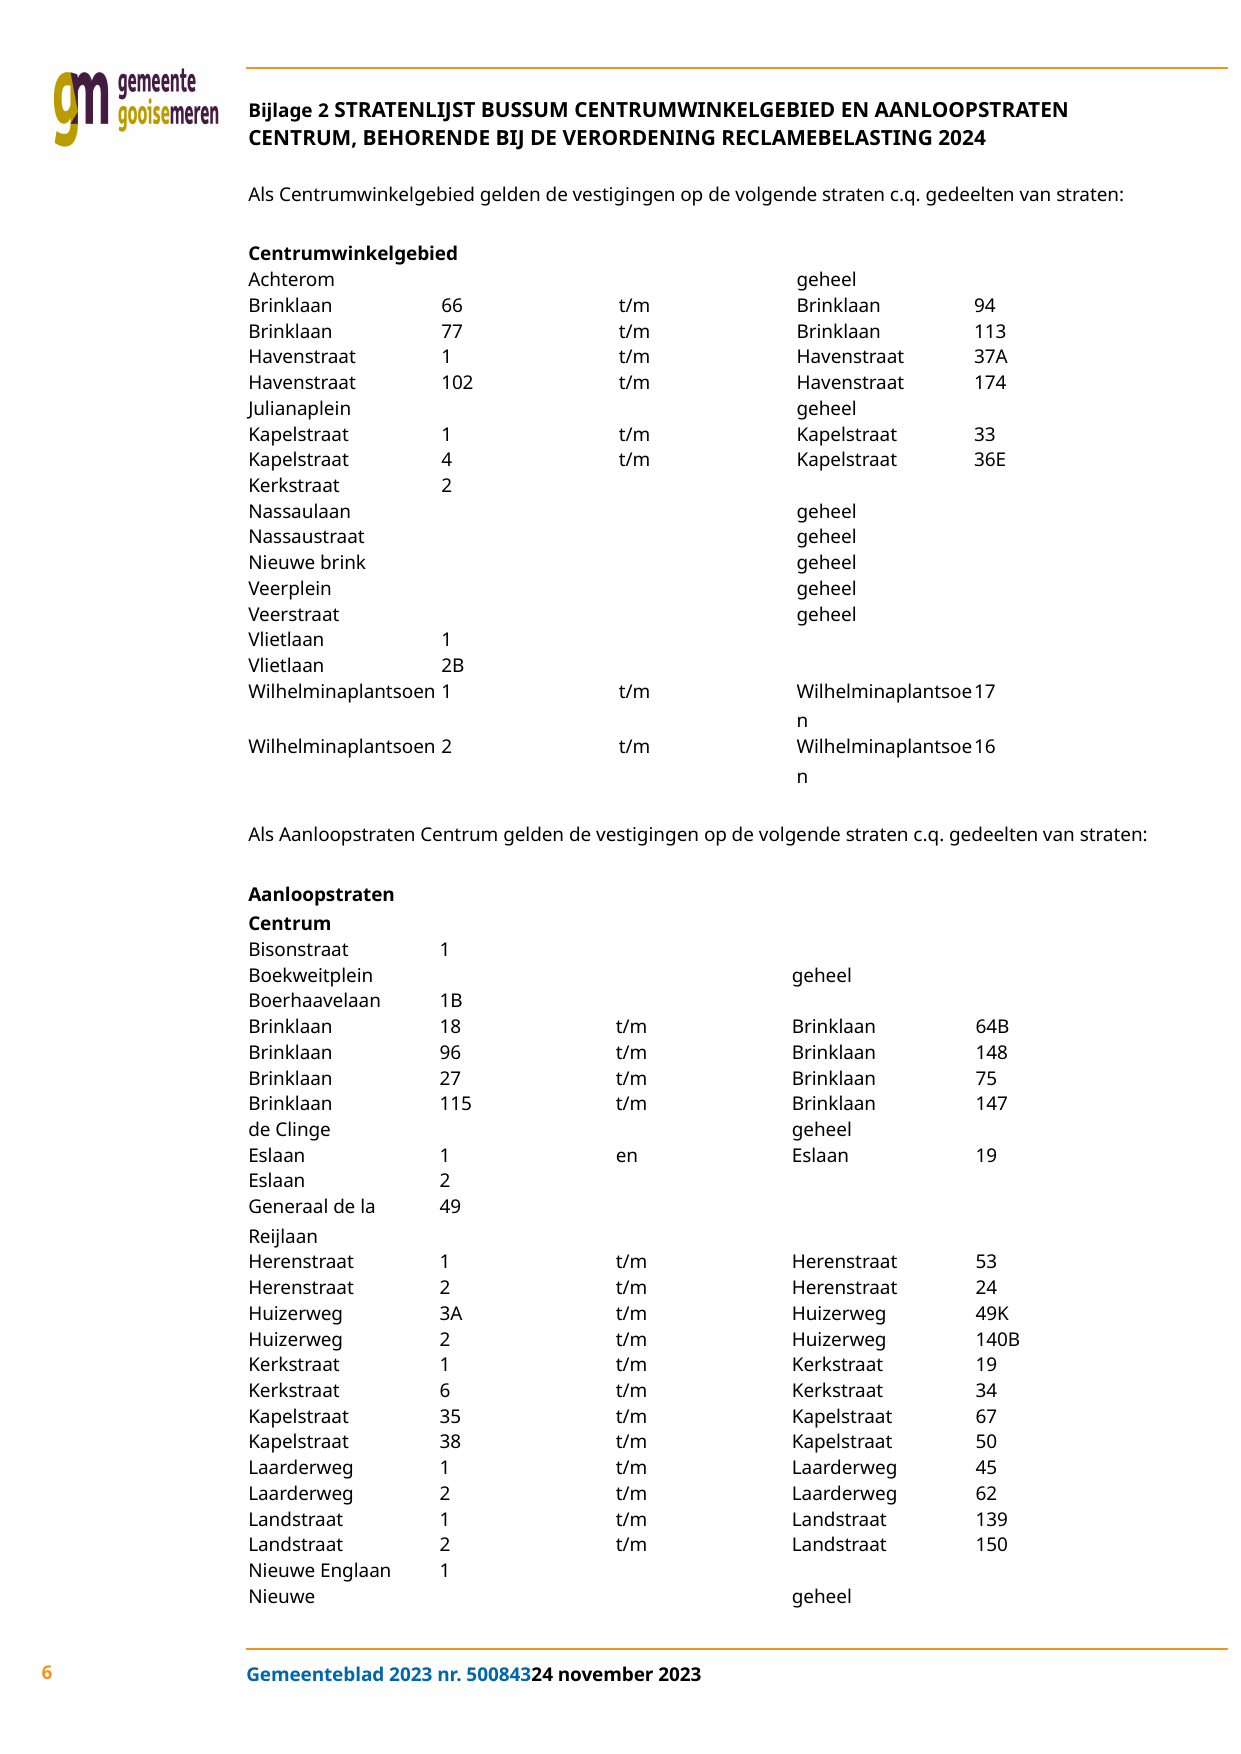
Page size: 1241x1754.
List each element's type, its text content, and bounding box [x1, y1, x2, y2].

table_cell Kerkstraat [248, 472, 441, 498]
table_cell [619, 652, 796, 678]
table_cell [796, 472, 974, 498]
table_cell [974, 498, 1152, 524]
table_cell Nassaustraat [248, 524, 441, 549]
table_cell Veerstraat [248, 601, 441, 627]
table_cell Eslaan [248, 1168, 439, 1193]
table_cell [616, 1116, 792, 1142]
table_cell Kapelstraat [792, 1403, 975, 1429]
table_cell Laarderweg [792, 1455, 975, 1480]
table_cell [975, 1168, 1152, 1193]
table_cell Brinklaan [248, 1090, 439, 1116]
table_cell Vlietlaan [248, 627, 441, 652]
table_cell Kapelstraat [796, 421, 974, 446]
table_cell 18 [439, 1013, 616, 1039]
table_cell 147 [975, 1090, 1152, 1116]
table_cell 3A [439, 1300, 616, 1326]
table_cell t/m [619, 733, 796, 789]
table_cell 1 [439, 1142, 616, 1168]
table_cell [619, 498, 796, 524]
table_cell Kapelstraat [248, 1429, 439, 1454]
table_cell 34 [975, 1377, 1152, 1403]
table_cell 19 [975, 1142, 1152, 1168]
table_cell 2B [441, 652, 619, 678]
table_cell t/m [619, 678, 796, 733]
table_cell [974, 652, 1152, 678]
table_cell 1 [439, 1506, 616, 1532]
table_cell Landstraat [792, 1532, 975, 1557]
table_cell t/m [619, 369, 796, 395]
table_cell Huizerweg [792, 1300, 975, 1326]
table_cell 45 [975, 1455, 1152, 1480]
table_cell t/m [616, 1039, 792, 1065]
table_cell t/m [616, 1274, 792, 1300]
table_cell 24 [975, 1274, 1152, 1300]
table_cell t/m [616, 1326, 792, 1352]
table_cell en [616, 1142, 792, 1168]
table_cell [616, 962, 792, 987]
table_cell [616, 988, 792, 1013]
table_cell [619, 601, 796, 627]
table_cell Nieuwe brink [248, 549, 441, 575]
table_cell [441, 549, 619, 575]
table_cell Achterom [248, 266, 441, 292]
table_cell [974, 601, 1152, 627]
table_cell 1 [441, 344, 619, 369]
table_cell Nieuwe Englaan [248, 1558, 439, 1583]
table_cell 102 [441, 369, 619, 395]
table_cell t/m [616, 1013, 792, 1039]
table_cell [441, 575, 619, 601]
table_cell Brinklaan [792, 1090, 975, 1116]
table_cell t/m [616, 1249, 792, 1274]
table_cell [441, 524, 619, 549]
table_cell 1 [441, 627, 619, 652]
table_cell Nassaulaan [248, 498, 441, 524]
table_cell 67 [975, 1403, 1152, 1429]
table_cell Brinklaan [248, 318, 441, 343]
table_cell Landstraat [248, 1506, 439, 1532]
table_cell geheel [796, 524, 974, 549]
table_cell t/m [619, 318, 796, 343]
table_cell 2 [439, 1274, 616, 1300]
table_cell [616, 1583, 792, 1609]
table_cell [975, 1583, 1152, 1609]
picture [41, 47, 231, 172]
table_cell [619, 472, 796, 498]
table_cell 1 [439, 1249, 616, 1274]
table_cell 33 [974, 421, 1152, 446]
table_cell [974, 627, 1152, 652]
table_cell Huizerweg [248, 1300, 439, 1326]
table_cell [792, 936, 975, 962]
table_cell t/m [619, 344, 796, 369]
table_cell [974, 395, 1152, 421]
table_cell Wilhelminaplantsoen [248, 678, 441, 733]
table_cell t/m [616, 1403, 792, 1429]
table_cell 2 [439, 1480, 616, 1506]
table_cell [975, 988, 1152, 1013]
table_cell Generaal de la Reijlaan [248, 1193, 439, 1249]
table_cell Herenstraat [248, 1249, 439, 1274]
table_cell 1 [441, 678, 619, 733]
table_cell 2 [439, 1532, 616, 1557]
table_cell [619, 549, 796, 575]
table_cell [441, 266, 619, 292]
table_cell geheel [796, 498, 974, 524]
table_cell 37A [974, 344, 1152, 369]
table_cell [796, 652, 974, 678]
table_cell 1B [439, 988, 616, 1013]
table_cell Kapelstraat [248, 446, 441, 472]
table_cell Herenstraat [792, 1274, 975, 1300]
table_cell geheel [796, 549, 974, 575]
table_cell 49K [975, 1300, 1152, 1326]
table_cell 148 [975, 1039, 1152, 1065]
table_header [974, 241, 1152, 266]
table_cell Kapelstraat [248, 421, 441, 446]
table_cell 4 [441, 446, 619, 472]
table_cell [974, 549, 1152, 575]
table_cell Veerplein [248, 575, 441, 601]
table_cell geheel [792, 1583, 975, 1609]
table_cell t/m [619, 446, 796, 472]
table_cell 2 [439, 1168, 616, 1193]
table_cell t/m [616, 1352, 792, 1377]
table_cell [439, 1116, 616, 1142]
table_cell Brinklaan [792, 1013, 975, 1039]
table_cell 2 [441, 472, 619, 498]
table_cell [616, 1558, 792, 1583]
table_cell 49 [439, 1193, 616, 1249]
table_cell Boekweitplein [248, 962, 439, 987]
table_cell geheel [796, 395, 974, 421]
table_cell Havenstraat [248, 369, 441, 395]
table_cell 75 [975, 1065, 1152, 1090]
table_cell Landstraat [248, 1532, 439, 1557]
table_cell [616, 936, 792, 962]
table_cell [974, 266, 1152, 292]
table_cell [792, 988, 975, 1013]
table_cell [974, 575, 1152, 601]
table_cell [441, 601, 619, 627]
table_cell t/m [616, 1532, 792, 1557]
table_cell t/m [616, 1480, 792, 1506]
table_cell 64B [975, 1013, 1152, 1039]
table_cell t/m [616, 1429, 792, 1454]
table_cell Brinklaan [248, 1013, 439, 1039]
table_cell Huizerweg [792, 1326, 975, 1352]
table_cell Kerkstraat [248, 1352, 439, 1377]
table_cell Herenstraat [792, 1249, 975, 1274]
table_cell Laarderweg [248, 1480, 439, 1506]
table_cell 62 [975, 1480, 1152, 1506]
table_cell Landstraat [792, 1506, 975, 1532]
table_cell Brinklaan [796, 292, 974, 318]
table_cell Brinklaan [248, 1039, 439, 1065]
text Als Aanloopstraten Centrum gelden de vestigingen op de volgende straten c.q. gedeelten van straten: [248, 821, 1152, 847]
table_cell 113 [974, 318, 1152, 343]
table_cell 150 [975, 1532, 1152, 1557]
table_cell 139 [975, 1506, 1152, 1532]
table_cell 96 [439, 1039, 616, 1065]
table_cell [975, 1116, 1152, 1142]
table_cell Kerkstraat [792, 1352, 975, 1377]
table_cell 1 [439, 1455, 616, 1480]
table_cell 53 [975, 1249, 1152, 1274]
table_cell Julianaplein [248, 395, 441, 421]
table_cell [619, 575, 796, 601]
table_cell [796, 627, 974, 652]
table_cell t/m [616, 1065, 792, 1090]
table_cell geheel [792, 1116, 975, 1142]
table_cell Eslaan [248, 1142, 439, 1168]
table_cell Kapelstraat [248, 1403, 439, 1429]
table_header [796, 241, 974, 266]
table_cell [975, 1558, 1152, 1583]
table_cell geheel [796, 575, 974, 601]
table_cell Laarderweg [248, 1455, 439, 1480]
table_cell Kapelstraat [796, 446, 974, 472]
table_cell Eslaan [792, 1142, 975, 1168]
table_cell [792, 1558, 975, 1583]
table_cell Brinklaan [792, 1065, 975, 1090]
table_cell t/m [619, 421, 796, 446]
table_header [619, 241, 796, 266]
table_cell Wilhelminaplantsoen [248, 733, 441, 789]
table_cell [616, 1168, 792, 1193]
table_cell 66 [441, 292, 619, 318]
table_cell [439, 1583, 616, 1609]
table_cell Nieuwe [248, 1583, 439, 1609]
table_cell Havenstraat [796, 344, 974, 369]
table_cell Kapelstraat [792, 1429, 975, 1454]
table_cell Huizerweg [248, 1326, 439, 1352]
table_cell t/m [616, 1090, 792, 1116]
table_cell [619, 266, 796, 292]
table_cell [792, 1193, 975, 1249]
table_cell 35 [439, 1403, 616, 1429]
table_cell 19 [975, 1352, 1152, 1377]
table_cell [441, 395, 619, 421]
table_cell Kerkstraat [248, 1377, 439, 1403]
table_cell Boerhaavelaan [248, 988, 439, 1013]
table_cell [439, 962, 616, 987]
table_cell Brinklaan [796, 318, 974, 343]
table_header Aanloopstraten Centrum [248, 881, 439, 936]
table_header Centrumwinkelgebied [248, 241, 619, 266]
table_cell Wilhelminaplantsoen [796, 733, 974, 789]
table_cell 115 [439, 1090, 616, 1116]
table_cell Havenstraat [248, 344, 441, 369]
table_cell 174 [974, 369, 1152, 395]
table_cell t/m [616, 1377, 792, 1403]
table_cell t/m [616, 1300, 792, 1326]
table_header [616, 881, 792, 936]
table_cell geheel [796, 266, 974, 292]
table_cell de Clinge [248, 1116, 439, 1142]
table_cell t/m [616, 1506, 792, 1532]
table_cell [974, 472, 1152, 498]
table_cell Vlietlaan [248, 652, 441, 678]
table_header [439, 881, 616, 936]
table_cell Laarderweg [792, 1480, 975, 1506]
table_cell [619, 524, 796, 549]
table_cell Wilhelminaplantsoen [796, 678, 974, 733]
table_cell 16 [974, 733, 1152, 789]
table_cell 94 [974, 292, 1152, 318]
table_cell 1 [441, 421, 619, 446]
table_cell 36E [974, 446, 1152, 472]
table_cell t/m [619, 292, 796, 318]
table_cell Brinklaan [248, 1065, 439, 1090]
table_header [792, 881, 975, 936]
table_cell Bisonstraat [248, 936, 439, 962]
table_cell Herenstraat [248, 1274, 439, 1300]
table_cell [619, 395, 796, 421]
table_cell 1 [439, 936, 616, 962]
table_cell 140B [975, 1326, 1152, 1352]
table_cell 50 [975, 1429, 1152, 1454]
table_cell [616, 1193, 792, 1249]
table_cell 1 [439, 1352, 616, 1377]
table_cell 38 [439, 1429, 616, 1454]
table_cell Kerkstraat [792, 1377, 975, 1403]
table_cell 77 [441, 318, 619, 343]
table_cell 1 [439, 1558, 616, 1583]
table_cell [441, 498, 619, 524]
table_cell [975, 936, 1152, 962]
table_cell geheel [792, 962, 975, 987]
table_cell [619, 627, 796, 652]
table_cell t/m [616, 1455, 792, 1480]
table_cell Brinklaan [792, 1039, 975, 1065]
table_cell [792, 1168, 975, 1193]
table_cell [975, 962, 1152, 987]
table_cell geheel [796, 601, 974, 627]
table_cell 27 [439, 1065, 616, 1090]
table_cell 17 [974, 678, 1152, 733]
text Bijlage 2 STRATENLIJST BUSSUM CENTRUMWINKELGEBIED EN AANLOOPSTRATEN CENTRUM, BEHORENDE BIJ DE VERORDENING RECLAMEBELASTING 2024 [248, 95, 1152, 152]
table_header [975, 881, 1152, 936]
table_cell Havenstraat [796, 369, 974, 395]
table_cell 2 [439, 1326, 616, 1352]
table_cell 2 [441, 733, 619, 789]
text Als Centrumwinkelgebied gelden de vestigingen op de volgende straten c.q. gedeelten van straten: [248, 181, 1152, 207]
table_cell 6 [439, 1377, 616, 1403]
table_cell Brinklaan [248, 292, 441, 318]
table_cell [974, 524, 1152, 549]
table_cell [975, 1193, 1152, 1249]
